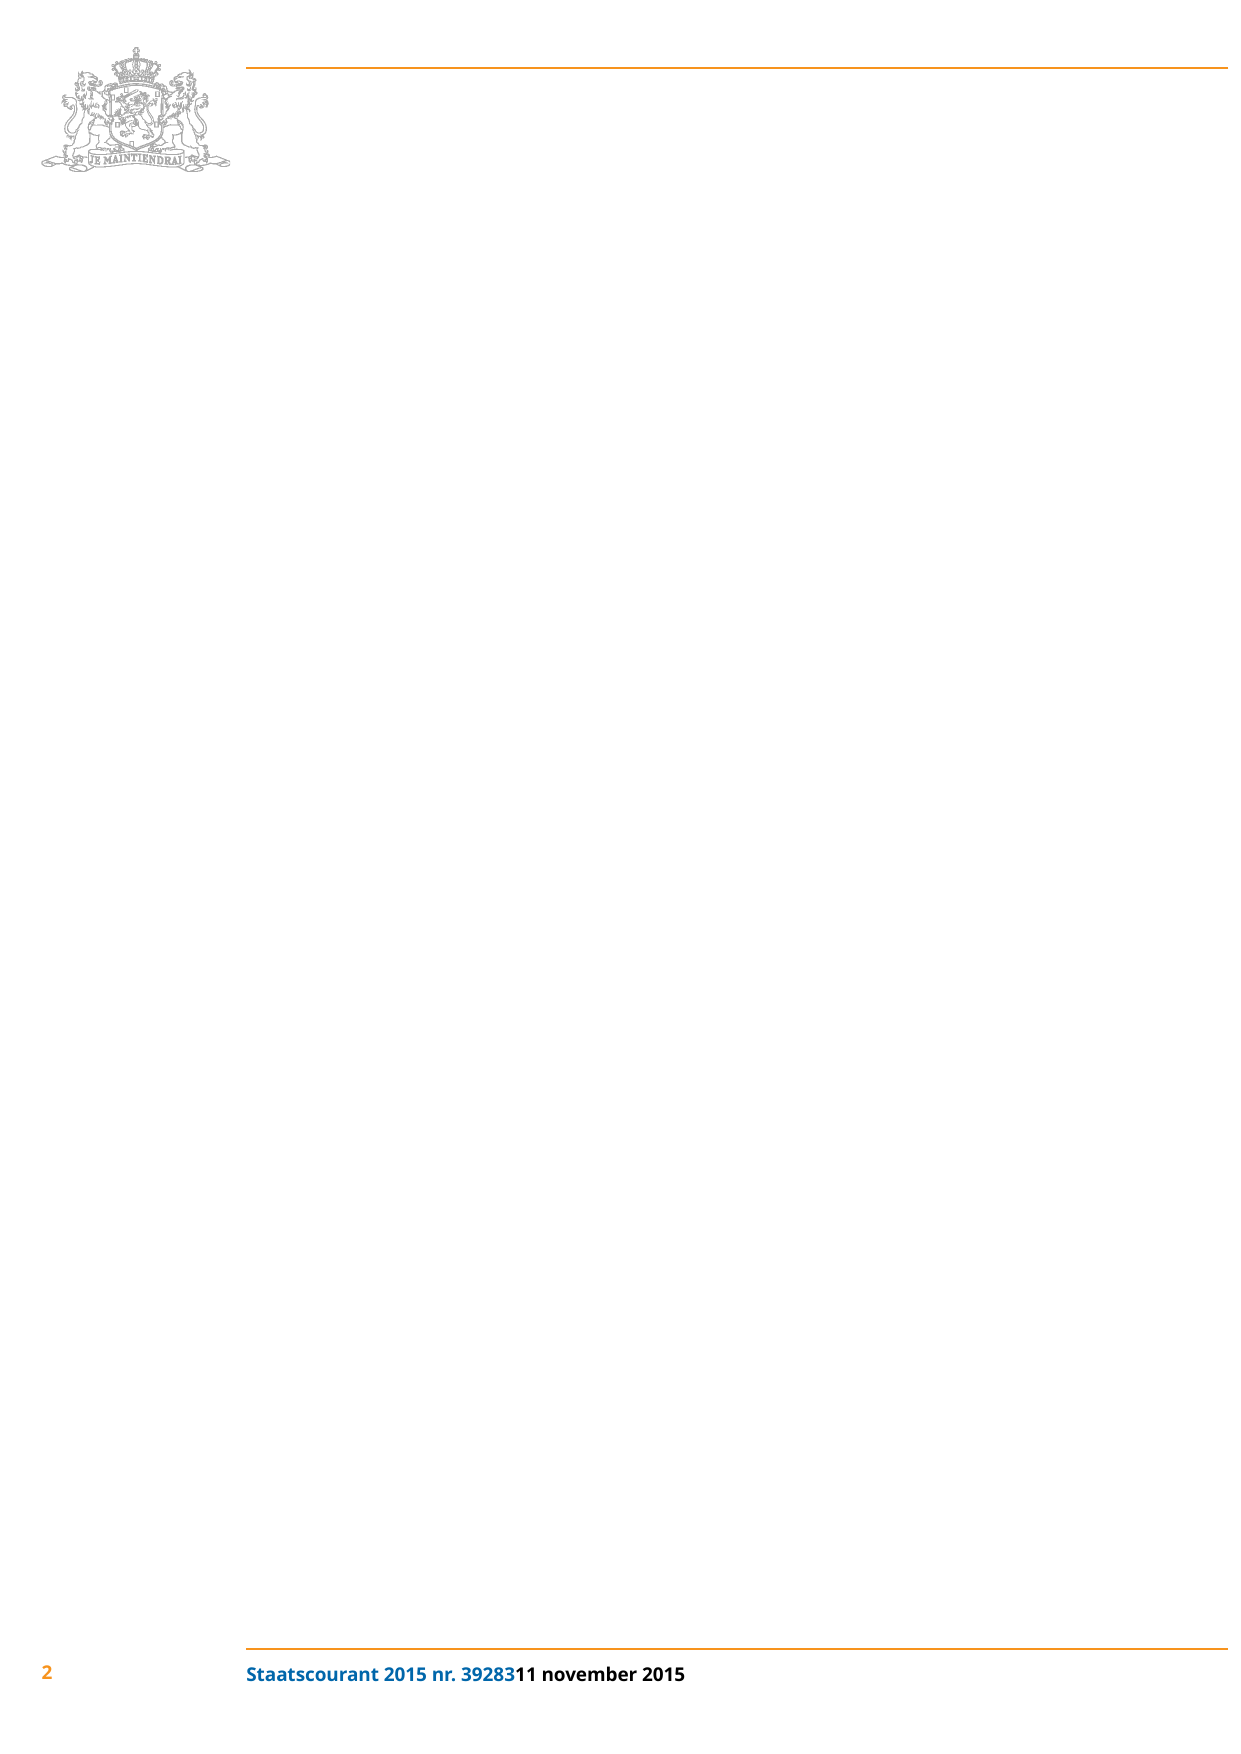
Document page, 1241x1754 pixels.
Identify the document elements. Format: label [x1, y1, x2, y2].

picture [41, 47, 231, 172]
